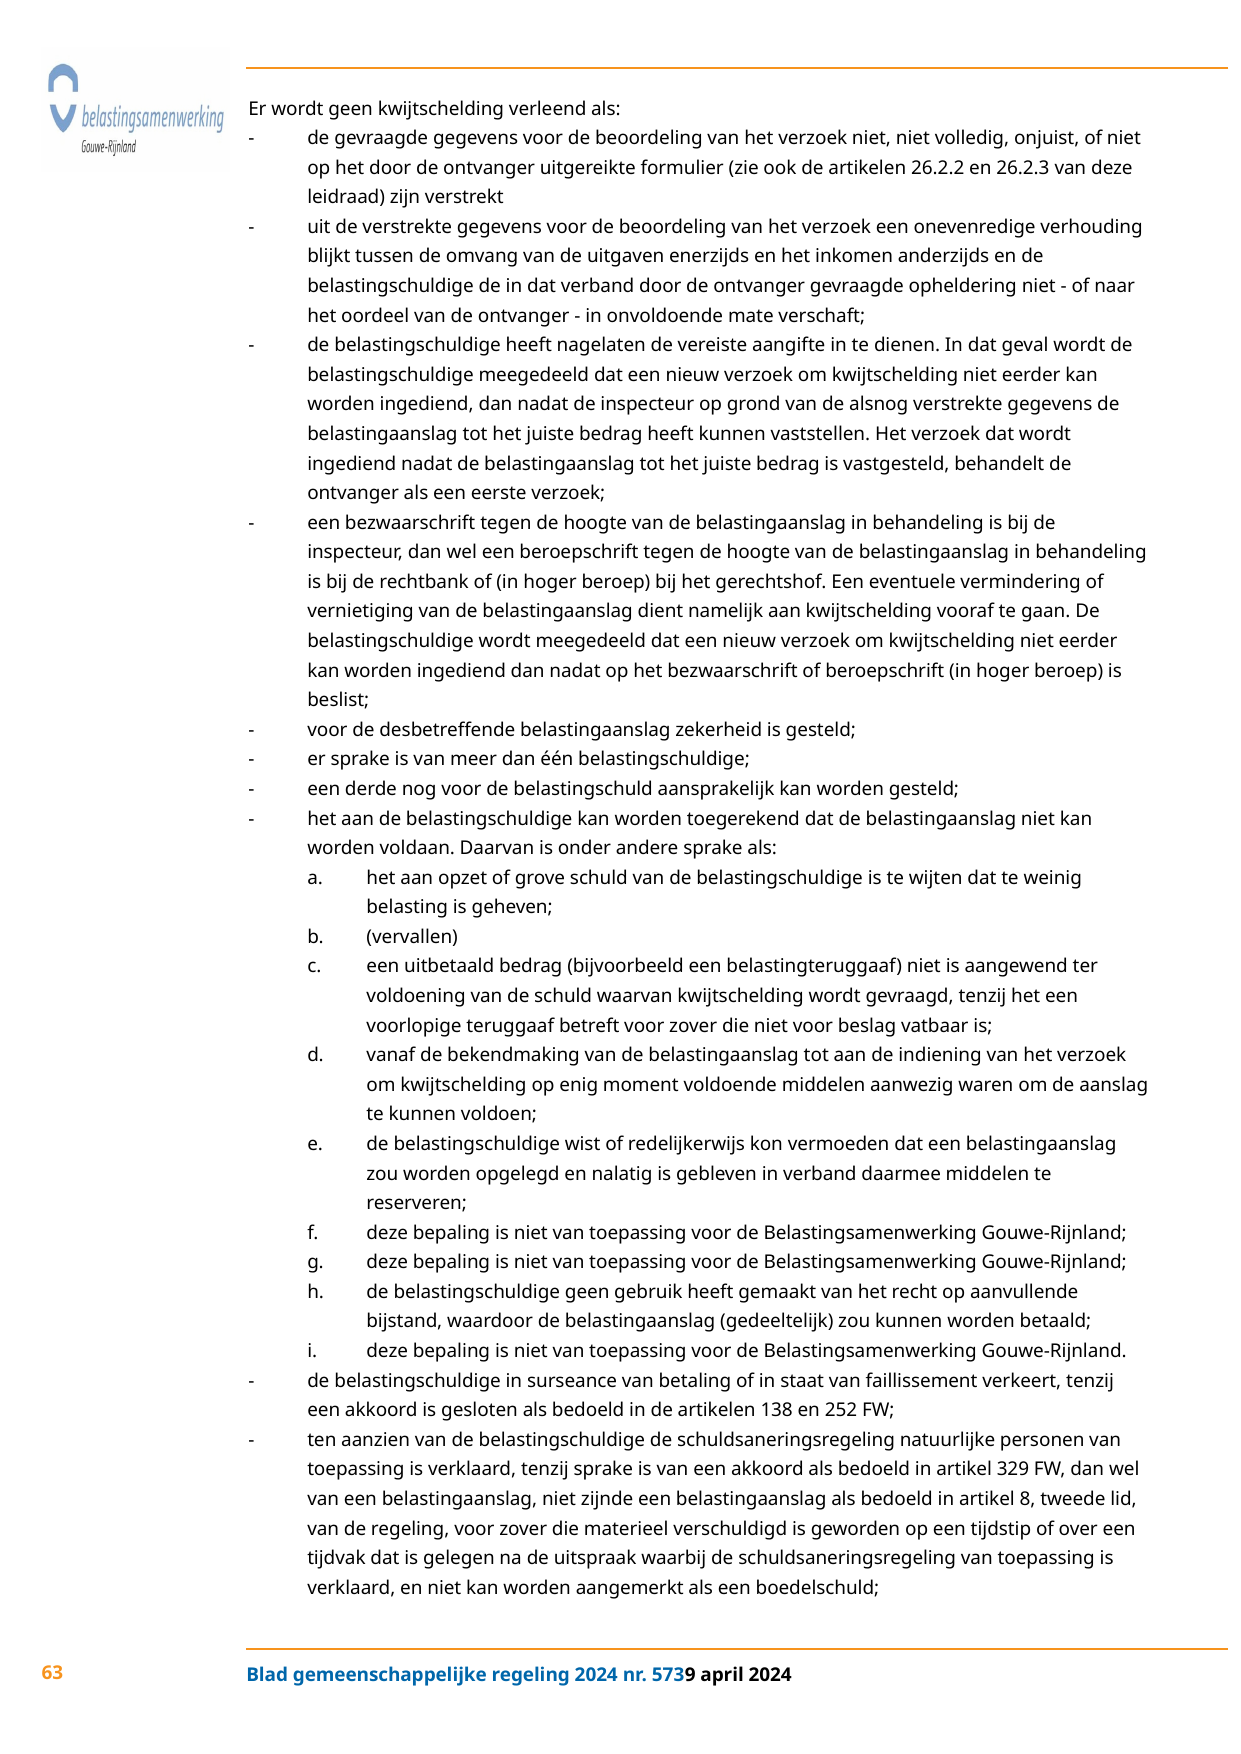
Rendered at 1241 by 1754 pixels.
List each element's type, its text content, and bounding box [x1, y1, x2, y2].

list de belastingschuldige geen gebruik heeft gemaakt van het recht op aanvullende bijstand, waardoor de belastingaanslag (gedeeltelijk) zou kunnen worden betaald; [307, 1278, 1152, 1333]
list (vervallen) [307, 923, 1152, 949]
list een bezwaarschrift tegen de hoogte van de belastingaanslag in behandeling is bij de inspecteur, dan wel een beroepschrift tegen de hoogte van de belastingaanslag in behandeling is bij de rechtbank of (in hoger beroep) bij het gerechtshof. Een eventuele vermindering of vernietiging van de belastingaanslag dient namelijk aan kwijtschelding vooraf te gaan. De belastingschuldige wordt meegedeeld dat een nieuw verzoek om kwijtschelding niet eerder kan worden ingediend dan nadat op het bezwaarschrift of beroepschrift (in hoger beroep) is beslist; [248, 509, 1152, 712]
list voor de desbetreffende belastingaanslag zekerheid is gesteld; [248, 716, 1152, 742]
list ten aanzien van de belastingschuldige de schuldsaneringsregeling natuurlijke personen van toepassing is verklaard, tenzij sprake is van een akkoord als bedoeld in artikel 329 FW, dan wel van een belastingaanslag, niet zijnde een belastingaanslag als bedoeld in artikel 8, tweede lid, van de regeling, voor zover die materieel verschuldigd is geworden op een tijdstip of over een tijdvak dat is gelegen na de uitspraak waarbij de schuldsaneringsregeling van toepassing is verklaard, en niet kan worden aangemerkt als een boedelschuld; [248, 1426, 1152, 1600]
list een uitbetaald bedrag (bijvoorbeeld een belastingteruggaaf) niet is aangewend ter voldoening van de schuld waarvan kwijtschelding wordt gevraagd, tenzij het een voorlopige teruggaaf betreft voor zover die niet voor beslag vatbaar is; [307, 953, 1152, 1038]
list vanaf de bekendmaking van de belastingaanslag tot aan de indiening van het verzoek om kwijtschelding op enig moment voldoende middelen aanwezig waren om de aanslag te kunnen voldoen; [307, 1041, 1152, 1126]
text Er wordt geen kwijtschelding verleend als: [248, 95, 1152, 121]
list uit de verstrekte gegevens voor de beoordeling van het verzoek een onevenredige verhouding blijkt tussen de omvang van de uitgaven enerzijds en het inkomen anderzijds en de belastingschuldige de in dat verband door de ontvanger gevraagde opheldering niet - of naar het oordeel van de ontvanger - in onvoldoende mate verschaft; [248, 213, 1152, 328]
list deze bepaling is niet van toepassing voor de Belastingsamenwerking Gouwe-Rijnland; [307, 1219, 1152, 1245]
list de belastingschuldige heeft nagelaten de vereiste aangifte in te dienen. In dat geval wordt de belastingschuldige meegedeeld dat een nieuw verzoek om kwijtschelding niet eerder kan worden ingediend, dan nadat de inspecteur op grond van de alsnog verstrekte gegevens de belastingaanslag tot het juiste bedrag heeft kunnen vaststellen. Het verzoek dat wordt ingediend nadat de belastingaanslag tot het juiste bedrag is vastgesteld, behandelt de ontvanger als een eerste verzoek; [248, 331, 1152, 505]
list het aan de belastingschuldige kan worden toegerekend dat de belastingaanslag niet kan worden voldaan. Daarvan is onder andere sprake als: [248, 805, 1152, 860]
picture [41, 47, 231, 172]
list de belastingschuldige in surseance van betaling of in staat van faillissement verkeert, tenzij een akkoord is gesloten als bedoeld in de artikelen 138 en 252 FW; [248, 1367, 1152, 1422]
list deze bepaling is niet van toepassing voor de Belastingsamenwerking Gouwe-Rijnland. [307, 1337, 1152, 1363]
list er sprake is van meer dan één belastingschuldige; [248, 746, 1152, 771]
list het aan opzet of grove schuld van de belastingschuldige is te wijten dat te weinig belasting is geheven; [307, 864, 1152, 919]
list een derde nog voor de belastingschuld aansprakelijk kan worden gesteld; [248, 775, 1152, 801]
list de gevraagde gegevens voor de beoordeling van het verzoek niet, niet volledig, onjuist, of niet op het door de ontvanger uitgereikte formulier (zie ook de artikelen 26.2.2 en 26.2.3 van deze leidraad) zijn verstrekt [248, 124, 1152, 209]
list deze bepaling is niet van toepassing voor de Belastingsamenwerking Gouwe-Rijnland; [307, 1248, 1152, 1274]
list de belastingschuldige wist of redelijkerwijs kon vermoeden dat een belastingaanslag zou worden opgelegd en nalatig is gebleven in verband daarmee middelen te reserveren; [307, 1130, 1152, 1215]
